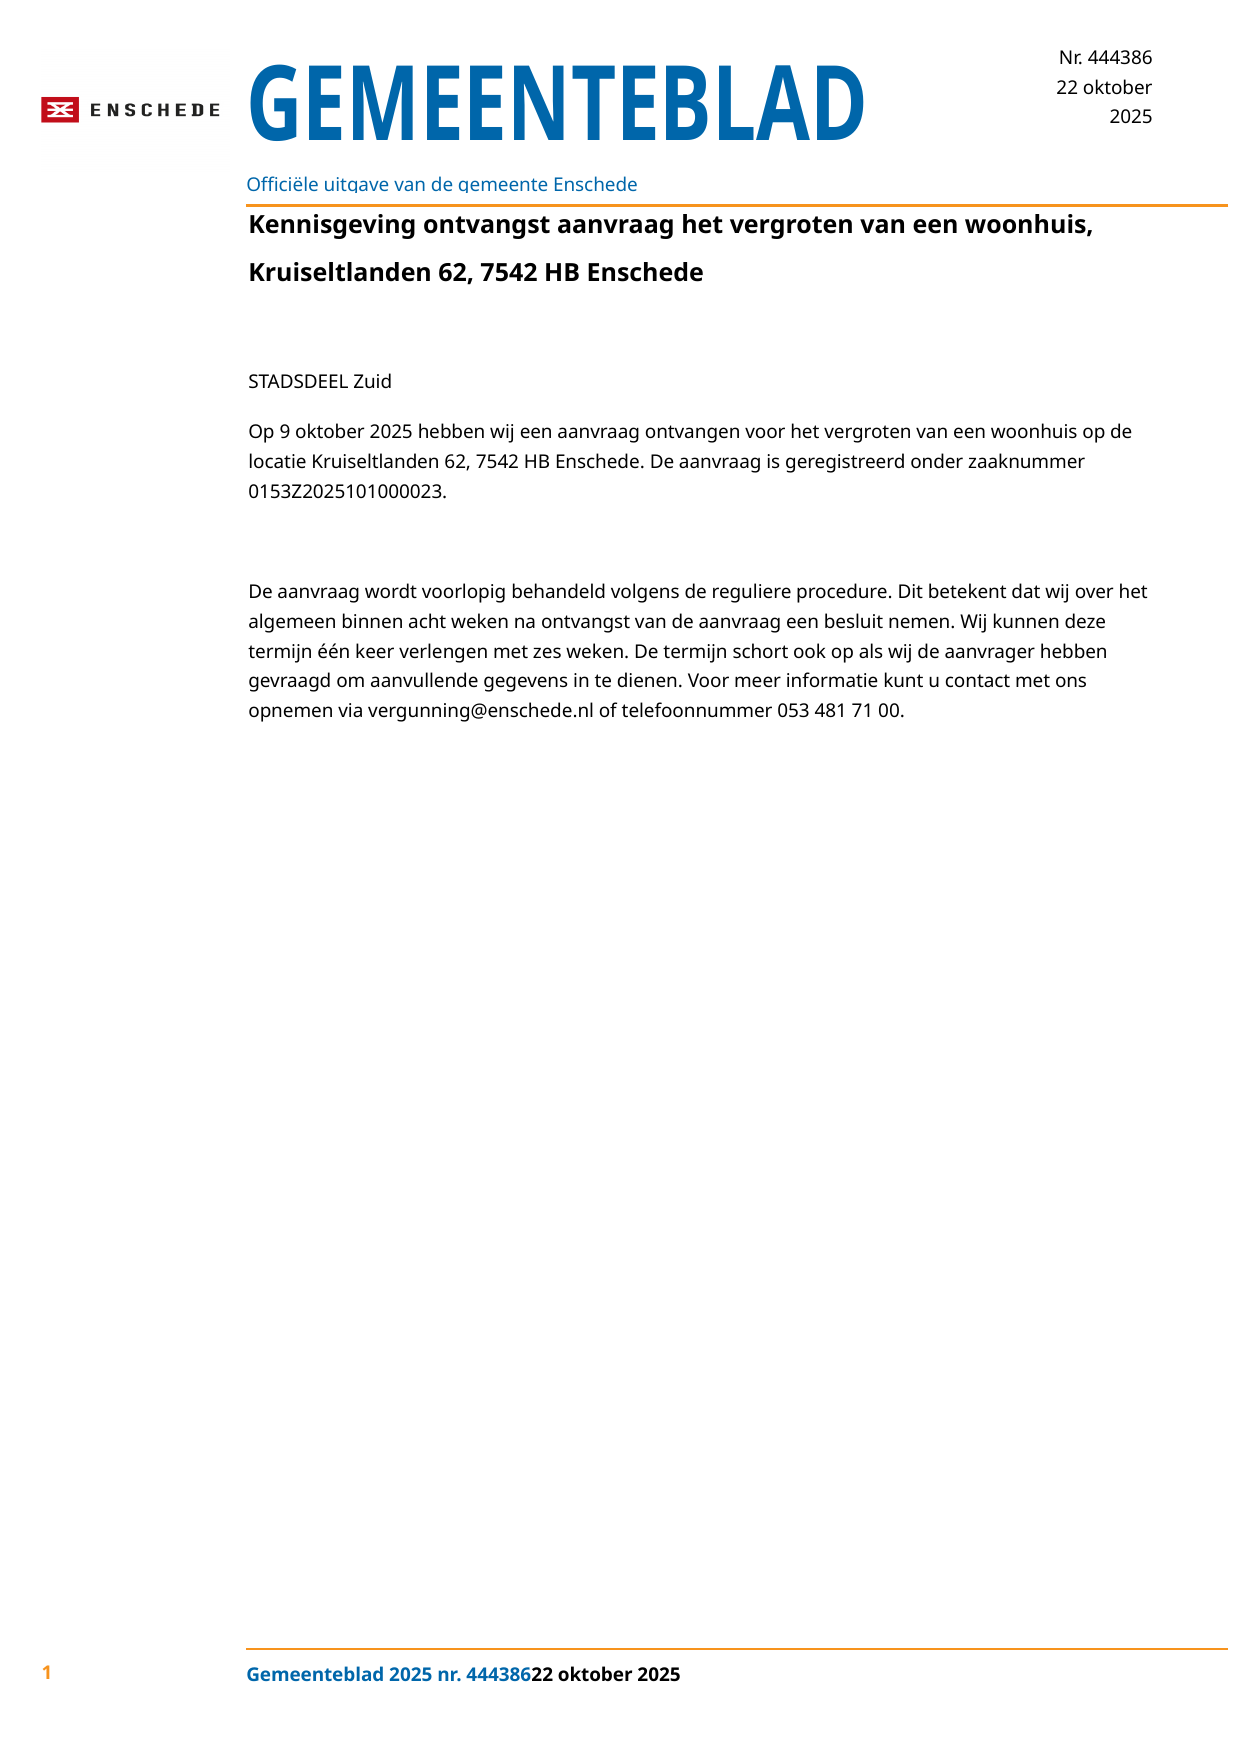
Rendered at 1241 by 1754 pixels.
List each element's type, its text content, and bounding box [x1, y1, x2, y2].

text STADSDEEL Zuid [248, 368, 1152, 394]
text Op 9 oktober 2025 hebben wij een aanvraag ontvangen voor het vergroten van een woonhuis op de locatie Kruiseltlanden 62, 7542 HB Enschede. De aanvraag is geregistreerd onder zaaknummer 0153Z2025101000023. [248, 419, 1152, 504]
picture [41, 47, 231, 172]
text De aanvraag wordt voorlopig behandeld volgens de reguliere procedure. Dit betekent dat wij over het algemeen binnen acht weken na ontvangst van de aanvraag een besluit nemen. Wij kunnen deze termijn één keer verlengen met zes weken. De termijn schort ook op als wij de aanvrager hebben gevraagd om aanvullende gegevens in te dienen. Voor meer informatie kunt u contact met ons opnemen via vergunning@enschede.nl of telefoonnummer 053 481 71 00. [248, 579, 1152, 723]
text Kennisgeving ontvangst aanvraag het vergroten van een woonhuis, Kruiseltlanden 62, 7542 HB Enschede [248, 207, 1152, 288]
